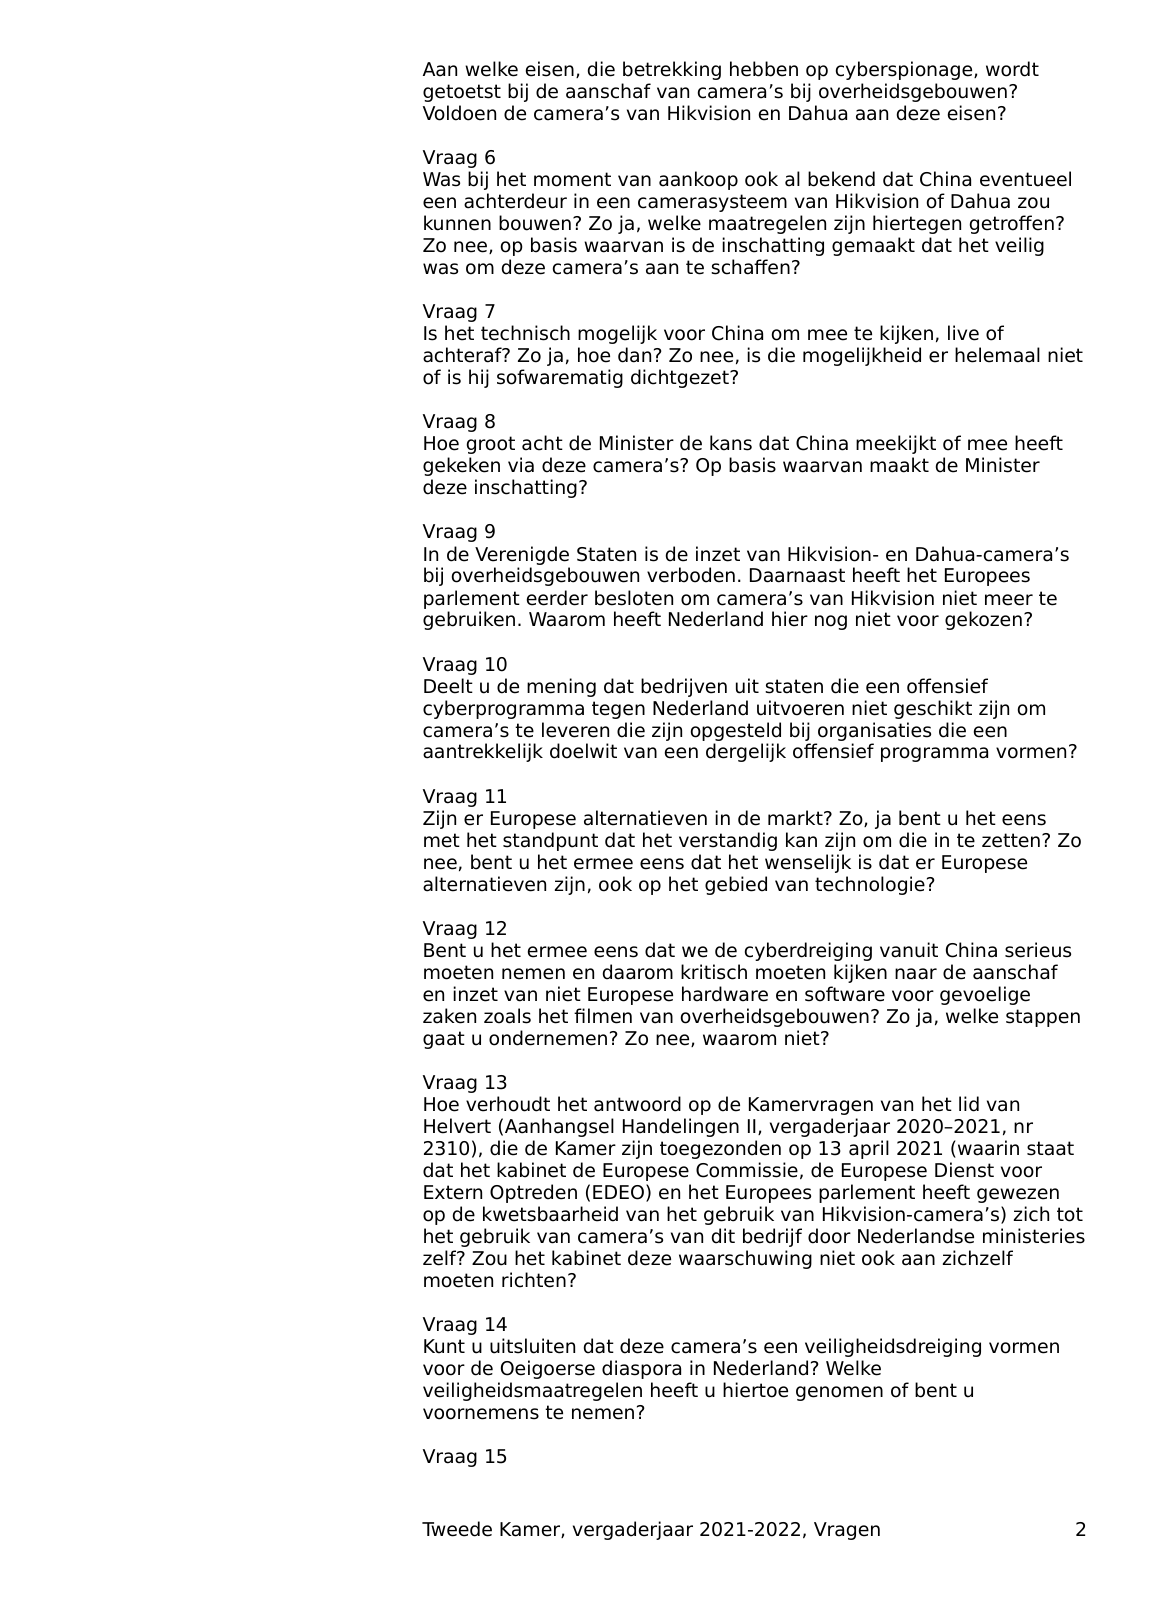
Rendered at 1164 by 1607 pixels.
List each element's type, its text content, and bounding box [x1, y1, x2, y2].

text In de Verenigde Staten is de inzet van Hikvision- en Dahua-camera’s bij overheidsgebouwen verboden. Daarnaast heeft het Europees parlement eerder besloten om camera’s van Hikvision niet meer te gebruiken. Waarom heeft Nederland hier nog niet voor gekozen? [422, 543, 1087, 631]
text Deelt u de mening dat bedrijven uit staten die een offensief cyberprogramma tegen Nederland uitvoeren niet geschikt zijn om camera’s te leveren die zijn opgesteld bij organisaties die een aantrekkelijk doelwit van een dergelijk offensief programma vormen? [422, 676, 1087, 763]
text Hoe groot acht de Minister de kans dat China meekijkt of mee heeft gekeken via deze camera’s? Op basis waarvan maakt de Minister deze inschatting? [422, 433, 1087, 499]
text Was bij het moment van aankoop ook al bekend dat China eventueel een achterdeur in een camerasysteem van Hikvision of Dahua zou kunnen bouwen? Zo ja, welke maatregelen zijn hiertegen getroffen? Zo nee, op basis waarvan is de inschatting gemaakt dat het veilig was om deze camera’s aan te schaffen? [422, 169, 1087, 279]
text Vraag 6 [422, 147, 1087, 169]
text Is het technisch mogelijk voor China om mee te kijken, live of achteraf? Zo ja, hoe dan? Zo nee, is die mogelijkheid er helemaal niet of is hij sofwarematig dichtgezet? [422, 323, 1087, 389]
text Vraag 9 [422, 521, 1087, 543]
text Vraag 15 [422, 1446, 1087, 1468]
text Kunt u uitsluiten dat deze camera’s een veiligheidsdreiging vormen voor de Oeigoerse diaspora in Nederland? Welke veiligheidsmaatregelen heeft u hiertoe genomen of bent u voornemens te nemen? [422, 1336, 1087, 1424]
text Hoe verhoudt het antwoord op de Kamervragen van het lid van Helvert (Aanhangsel Handelingen II, vergaderjaar 2020–2021, nr 2310), die de Kamer zijn toegezonden op 13 april 2021 (waarin staat dat het kabinet de Europese Commissie, de Europese Dienst voor Extern Optreden (EDEO) en het Europees parlement heeft gewezen op de kwetsbaarheid van het gebruik van Hikvision-camera’s) zich tot het gebruik van camera’s van dit bedrijf door Nederlandse ministeries zelf? Zou het kabinet deze waarschuwing niet ook aan zichzelf moeten richten? [422, 1094, 1087, 1292]
text Vraag 8 [422, 411, 1087, 433]
text Vraag 12 [422, 918, 1087, 940]
text Vraag 11 [422, 786, 1087, 808]
text Bent u het ermee eens dat we de cyberdreiging vanuit China serieus moeten nemen en daarom kritisch moeten kijken naar de aanschaf en inzet van niet Europese hardware en software voor gevoelige zaken zoals het filmen van overheidsgebouwen? Zo ja, welke stappen gaat u ondernemen? Zo nee, waarom niet? [422, 940, 1087, 1049]
text Aan welke eisen, die betrekking hebben op cyberspionage, wordt getoetst bij de aanschaf van camera’s bij overheidsgebouwen? Voldoen de camera’s van Hikvision en Dahua aan deze eisen? [422, 59, 1087, 125]
text Vraag 7 [422, 301, 1087, 323]
text Vraag 10 [422, 653, 1087, 676]
text Vraag 14 [422, 1314, 1087, 1336]
text Zijn er Europese alternatieven in de markt? Zo, ja bent u het eens met het standpunt dat het verstandig kan zijn om die in te zetten? Zo nee, bent u het ermee eens dat het wenselijk is dat er Europese alternatieven zijn, ook op het gebied van technologie? [422, 808, 1087, 896]
text Vraag 13 [422, 1072, 1087, 1094]
